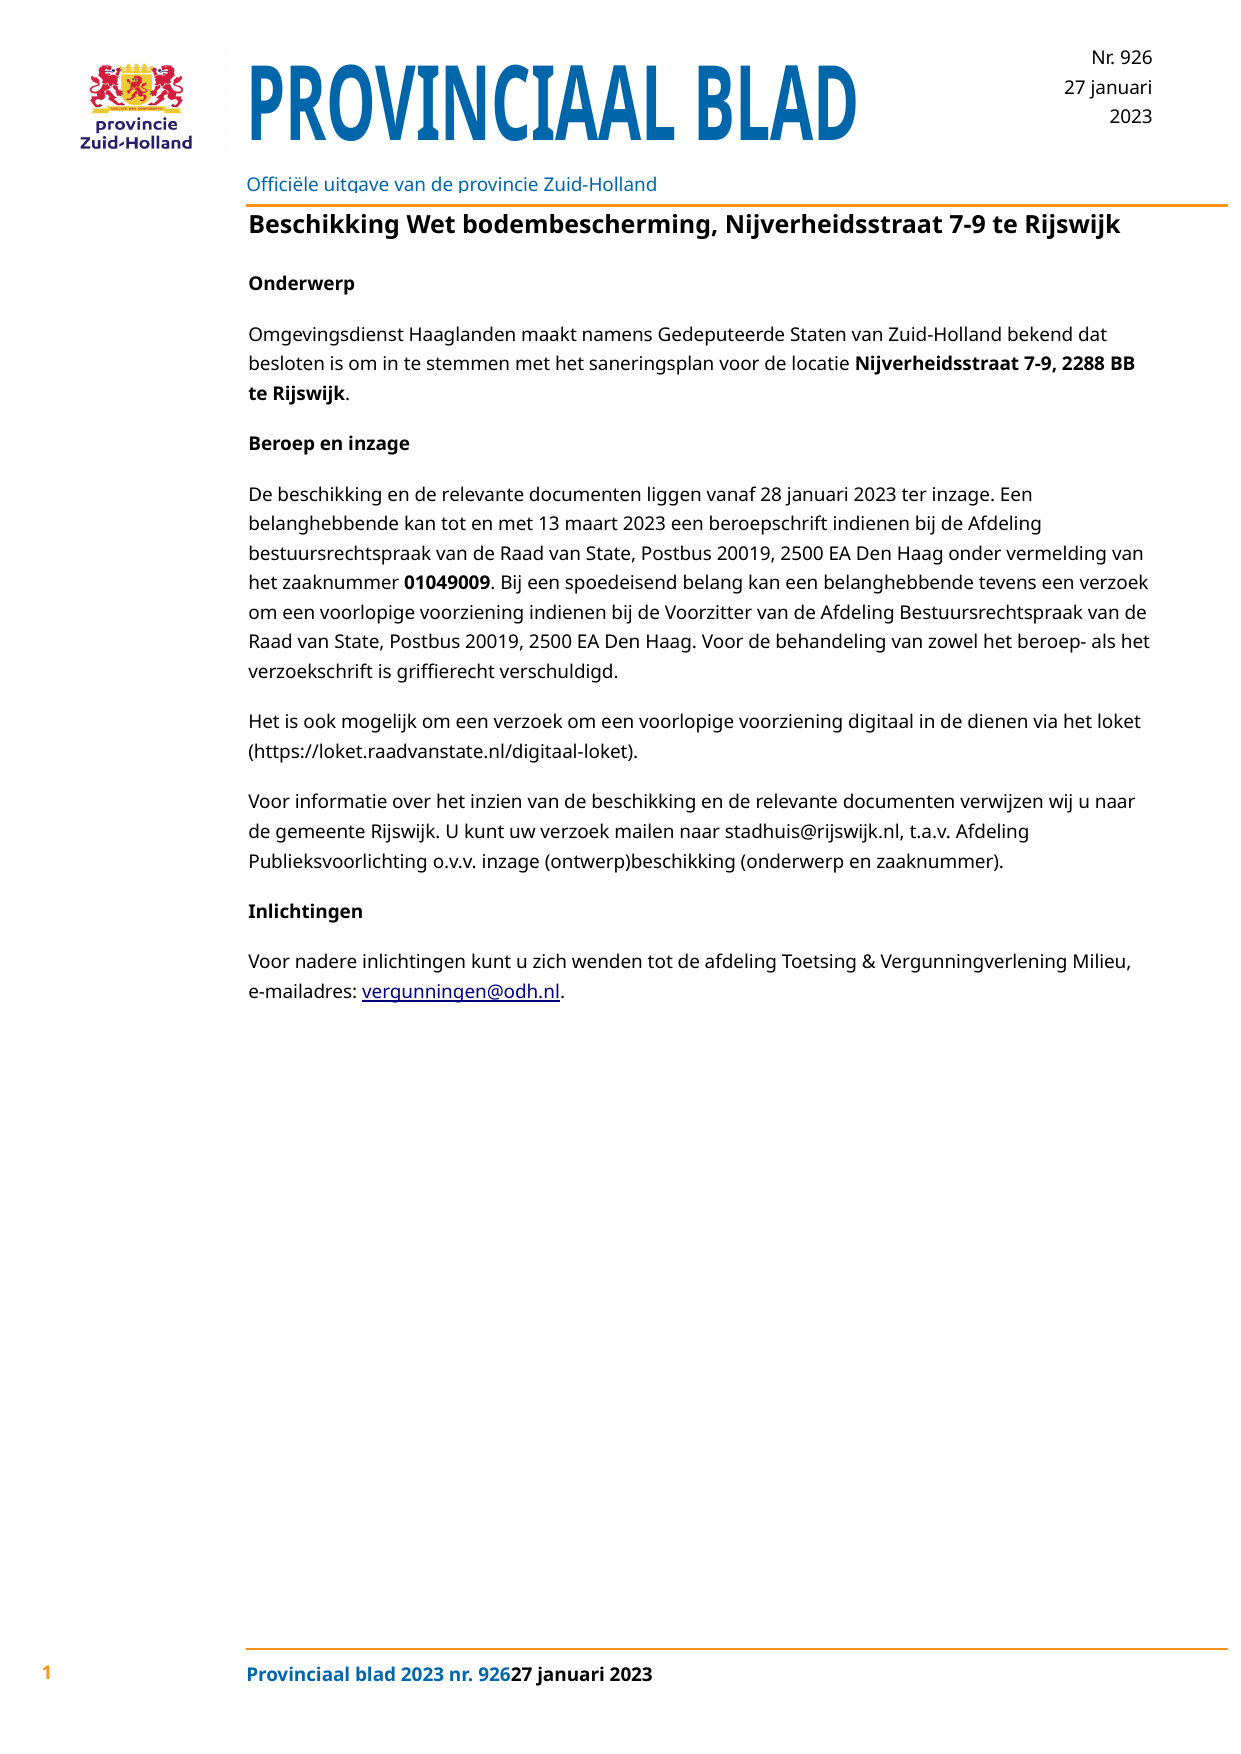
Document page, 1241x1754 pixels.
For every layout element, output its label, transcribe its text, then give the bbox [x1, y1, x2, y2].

text Omgevingsdienst Haaglanden maakt namens Gedeputeerde Staten van Zuid-Holland bekend dat besloten is om in te stemmen met het saneringsplan voor de locatie Nijverheidsstraat 7-9, 2288 BB te Rijswijk. [248, 321, 1152, 406]
text Voor nadere inlichtingen kunt u zich wenden tot de afdeling Toetsing & Vergunningverlening Milieu, e-mailadres: vergunningen@odh.nl. [248, 949, 1152, 1004]
text Inlichtingen [248, 898, 1152, 924]
text Beschikking Wet bodembescherming, Nijverheidsstraat 7-9 te Rijswijk [248, 207, 1152, 241]
text Onderwerp [248, 270, 1152, 296]
picture [41, 47, 231, 172]
text Beroep en inzage [248, 430, 1152, 456]
text Het is ook mogelijk om een verzoek om een voorlopige voorziening digitaal in de dienen via het loket (https://loket.raadvanstate.nl/digitaal-loket). [248, 709, 1152, 764]
text De beschikking en de relevante documenten liggen vanaf 28 januari 2023 ter inzage. Een belanghebbende kan tot en met 13 maart 2023 een beroepschrift indienen bij de Afdeling bestuursrechtspraak van de Raad van State, Postbus 20019, 2500 EA Den Haag onder vermelding van het zaaknummer 01049009. Bij een spoedeisend belang kan een belanghebbende tevens een verzoek om een voorlopige voorziening indienen bij de Voorzitter van de Afdeling Bestuursrechtspraak van de Raad van State, Postbus 20019, 2500 EA Den Haag. Voor de behandeling van zowel het beroep- als het verzoekschrift is griffierecht verschuldigd. [248, 481, 1152, 684]
text Voor informatie over het inzien van de beschikking en de relevante documenten verwijzen wij u naar de gemeente Rijswijk. U kunt uw verzoek mailen naar stadhuis@rijswijk.nl, t.a.v. Afdeling Publieksvoorlichting o.v.v. inzage (ontwerp)beschikking (onderwerp en zaaknummer). [248, 789, 1152, 873]
